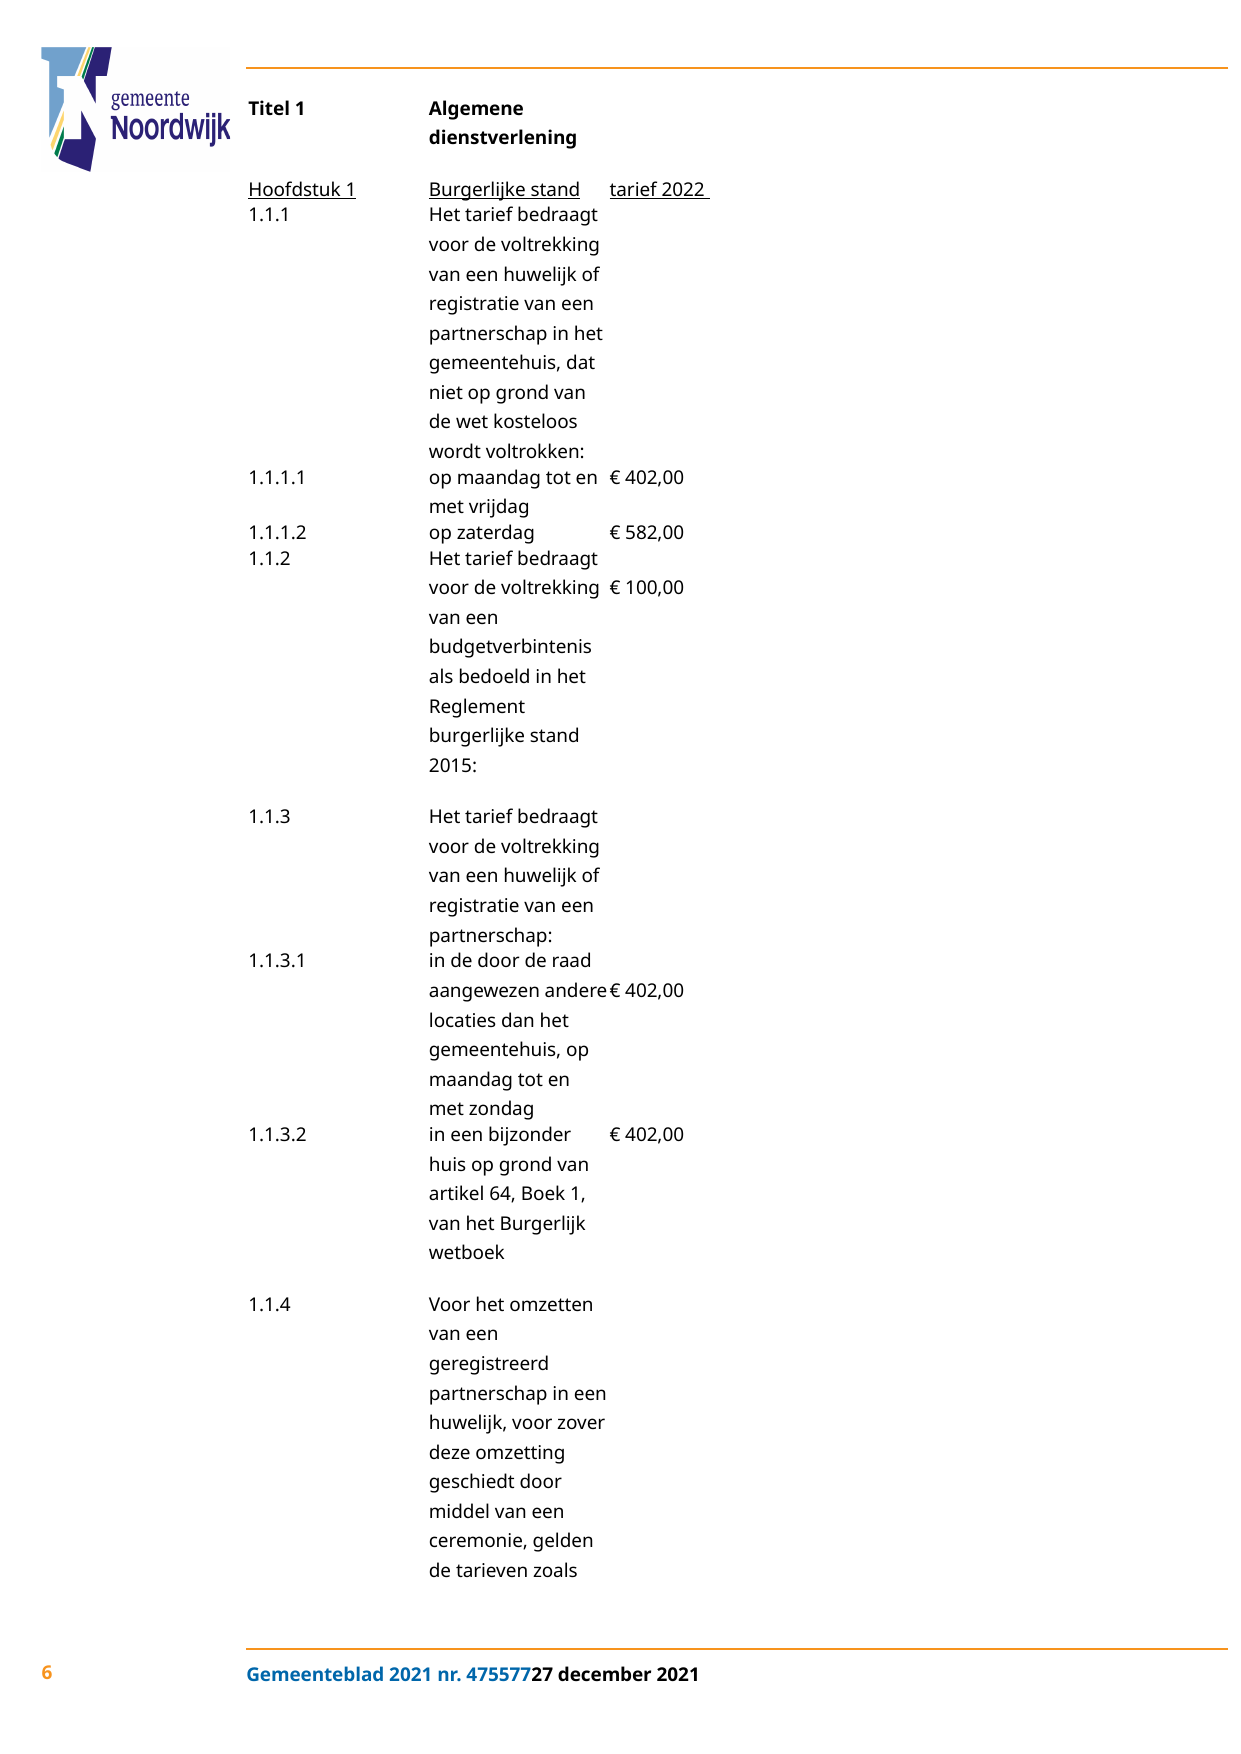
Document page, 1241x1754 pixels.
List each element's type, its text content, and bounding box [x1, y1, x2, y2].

table_cell Het tarief bedraagt voor de voltrekking van een huwelijk of registratie van een partnerschap in het gemeentehuis, dat niet op grond van de wet kosteloos wordt voltrokken: [429, 202, 609, 464]
table_cell Het tarief bedraagt voor de voltrekking van een huwelijk of registratie van een partnerschap: [429, 804, 609, 948]
table_cell Voor het omzetten van een geregistreerd partnerschap in een huwelijk, voor zover deze omzetting geschiedt door middel van een ceremonie, gelden de tarieven zoals [429, 1291, 609, 1583]
table_cell 1.1.2 [248, 545, 429, 778]
table_cell 1.1.3.2 [248, 1121, 429, 1265]
table_cell op zaterdag [429, 519, 609, 545]
table_cell [971, 804, 1152, 948]
table_cell [971, 1265, 1152, 1291]
table_cell [971, 778, 1152, 803]
table_cell [248, 150, 429, 176]
table_cell [971, 1121, 1152, 1265]
table_cell Hoofdstuk 1 [248, 176, 429, 202]
table_cell [609, 150, 971, 176]
table_cell op maandag tot en met vrijdag [429, 464, 609, 519]
table_cell [971, 948, 1152, 1121]
table_cell [609, 1291, 971, 1583]
picture [41, 47, 231, 172]
table_cell € 402,00 [609, 1121, 971, 1265]
table_cell € 582,00 [609, 519, 971, 545]
table_cell 1.1.1 [248, 202, 429, 464]
table_cell 1.1.3 [248, 804, 429, 948]
table_cell [609, 1265, 971, 1291]
table_cell Burgerlijke stand [429, 176, 609, 202]
table_cell [429, 778, 609, 803]
table_cell [971, 545, 1152, 778]
table_cell [248, 1265, 429, 1291]
table_cell € 402,00 [609, 948, 971, 1121]
table_cell tarief 2022 [609, 176, 971, 202]
table_cell 1.1.1.1 [248, 464, 429, 519]
table_cell Algemene dienstverlening [429, 95, 609, 150]
table_cell 1.1.4 [248, 1291, 429, 1583]
table_cell Het tarief bedraagt voor de voltrekking van een budgetverbintenis als bedoeld in het Reglement burgerlijke stand 2015: [429, 545, 609, 778]
table_cell [609, 778, 971, 803]
table_cell [971, 464, 1152, 519]
table_cell [609, 95, 971, 150]
table_cell 1.1.3.1 [248, 948, 429, 1121]
table_cell [971, 95, 1152, 150]
table_cell [971, 176, 1152, 202]
table_cell 1.1.1.2 [248, 519, 429, 545]
table_cell € 402,00 [609, 464, 971, 519]
table_cell [429, 150, 609, 176]
table_cell [248, 778, 429, 803]
table_cell Titel 1 [248, 95, 429, 150]
table_cell € 100,00 [609, 545, 971, 778]
table_cell [971, 519, 1152, 545]
table_cell [429, 1265, 609, 1291]
table_cell [971, 150, 1152, 176]
table_cell [609, 804, 971, 948]
table_cell in een bijzonder huis op grond van artikel 64, Boek 1, van het Burgerlijk wetboek [429, 1121, 609, 1265]
table_cell [971, 1291, 1152, 1583]
table_cell [971, 202, 1152, 464]
table_cell in de door de raad aangewezen andere locaties dan het gemeentehuis, op maandag tot en met zondag [429, 948, 609, 1121]
table_cell [609, 202, 971, 464]
